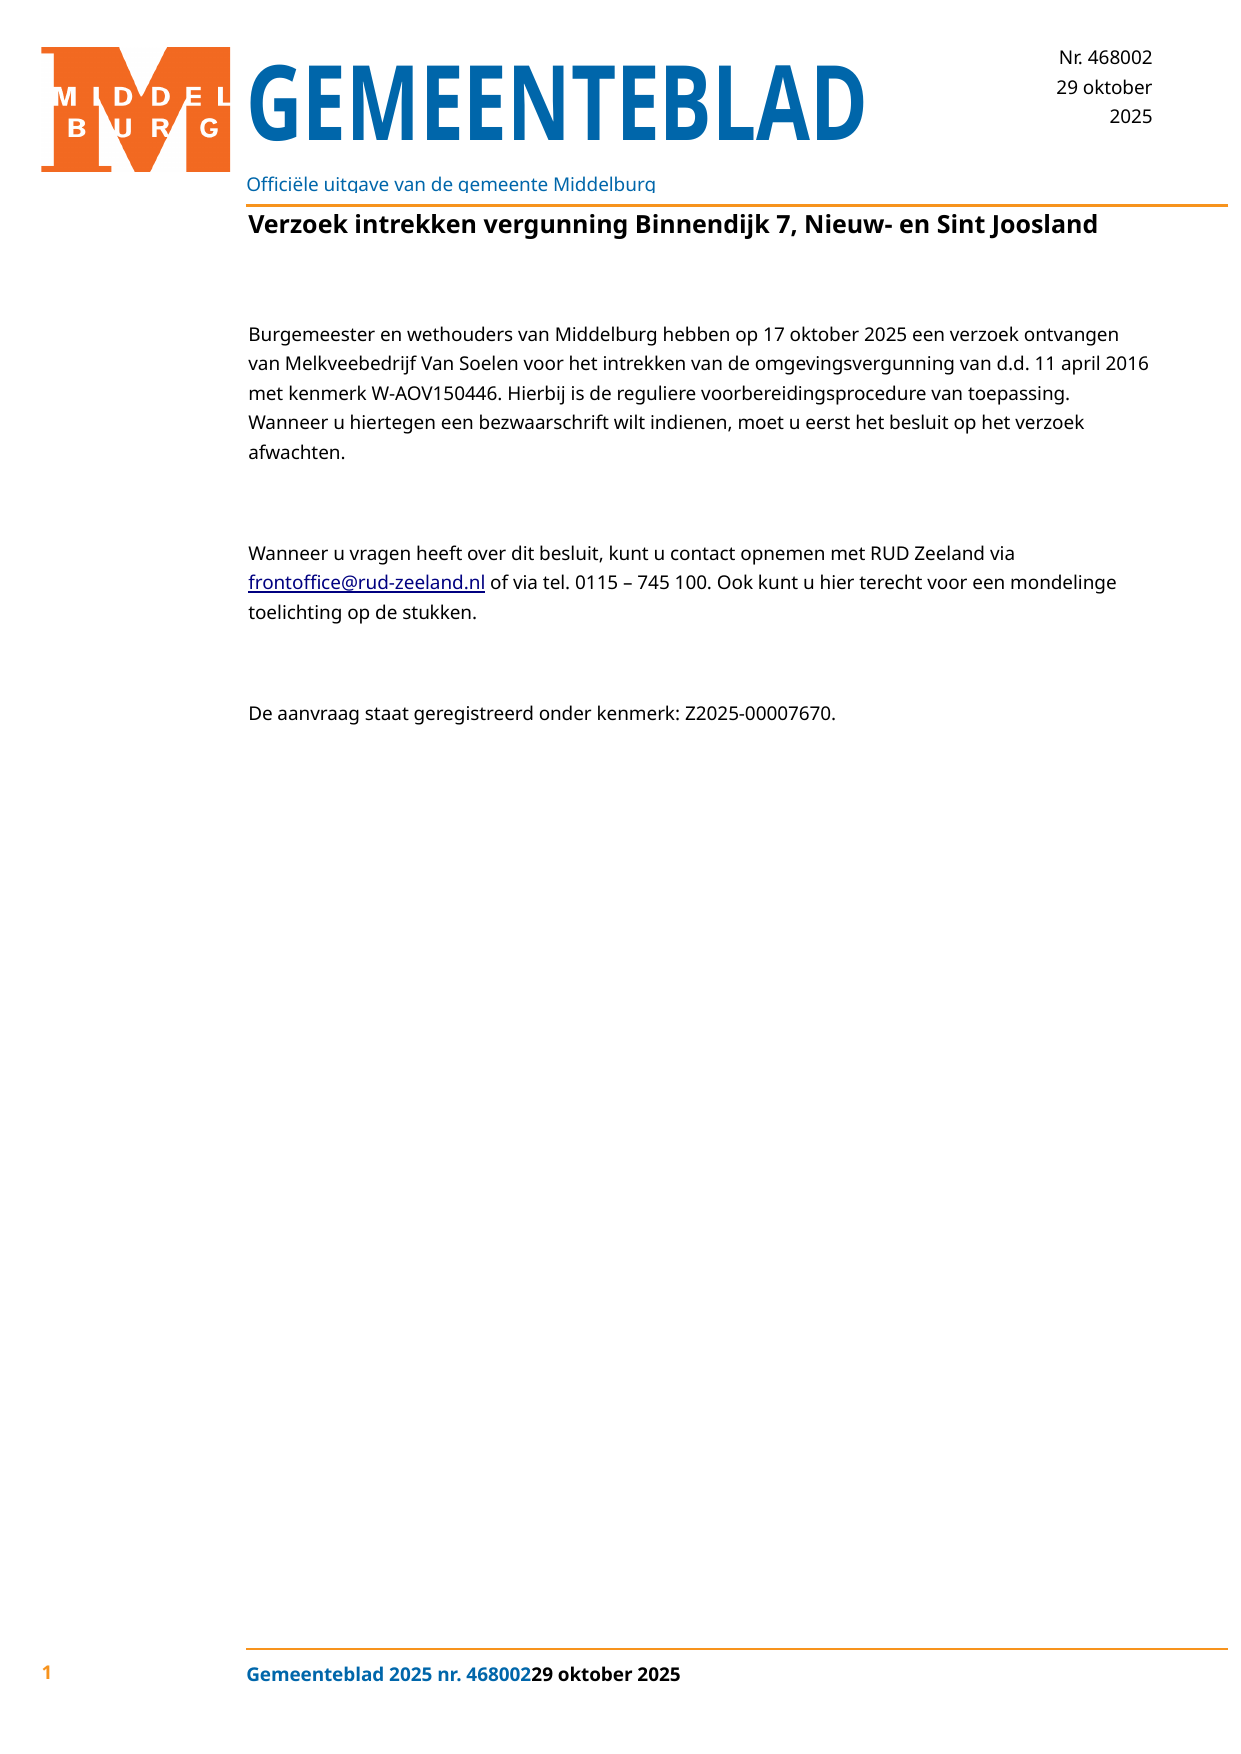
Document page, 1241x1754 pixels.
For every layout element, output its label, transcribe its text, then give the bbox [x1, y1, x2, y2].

picture [41, 47, 231, 172]
text Verzoek intrekken vergunning Binnendijk 7, Nieuw- en Sint Joosland [248, 207, 1152, 241]
text Wanneer u vragen heeft over dit besluit, kunt u contact opnemen met RUD Zeeland via frontoffice@rud-zeeland.nl of via tel. 0115 – 745 100. Ook kunt u hier terecht voor een mondelinge toelichting op de stukken. [248, 540, 1152, 625]
text De aanvraag staat geregistreerd onder kenmerk: Z2025-00007670. [248, 700, 1152, 726]
text Burgemeester en wethouders van Middelburg hebben op 17 oktober 2025 een verzoek ontvangen van Melkveebedrijf Van Soelen voor het intrekken van de omgevingsvergunning van d.d. 11 april 2016 met kenmerk W-AOV150446. Hierbij is de reguliere voorbereidingsprocedure van toepassing. Wanneer u hiertegen een bezwaarschrift wilt indienen, moet u eerst het besluit op het verzoek afwachten. [248, 321, 1152, 465]
